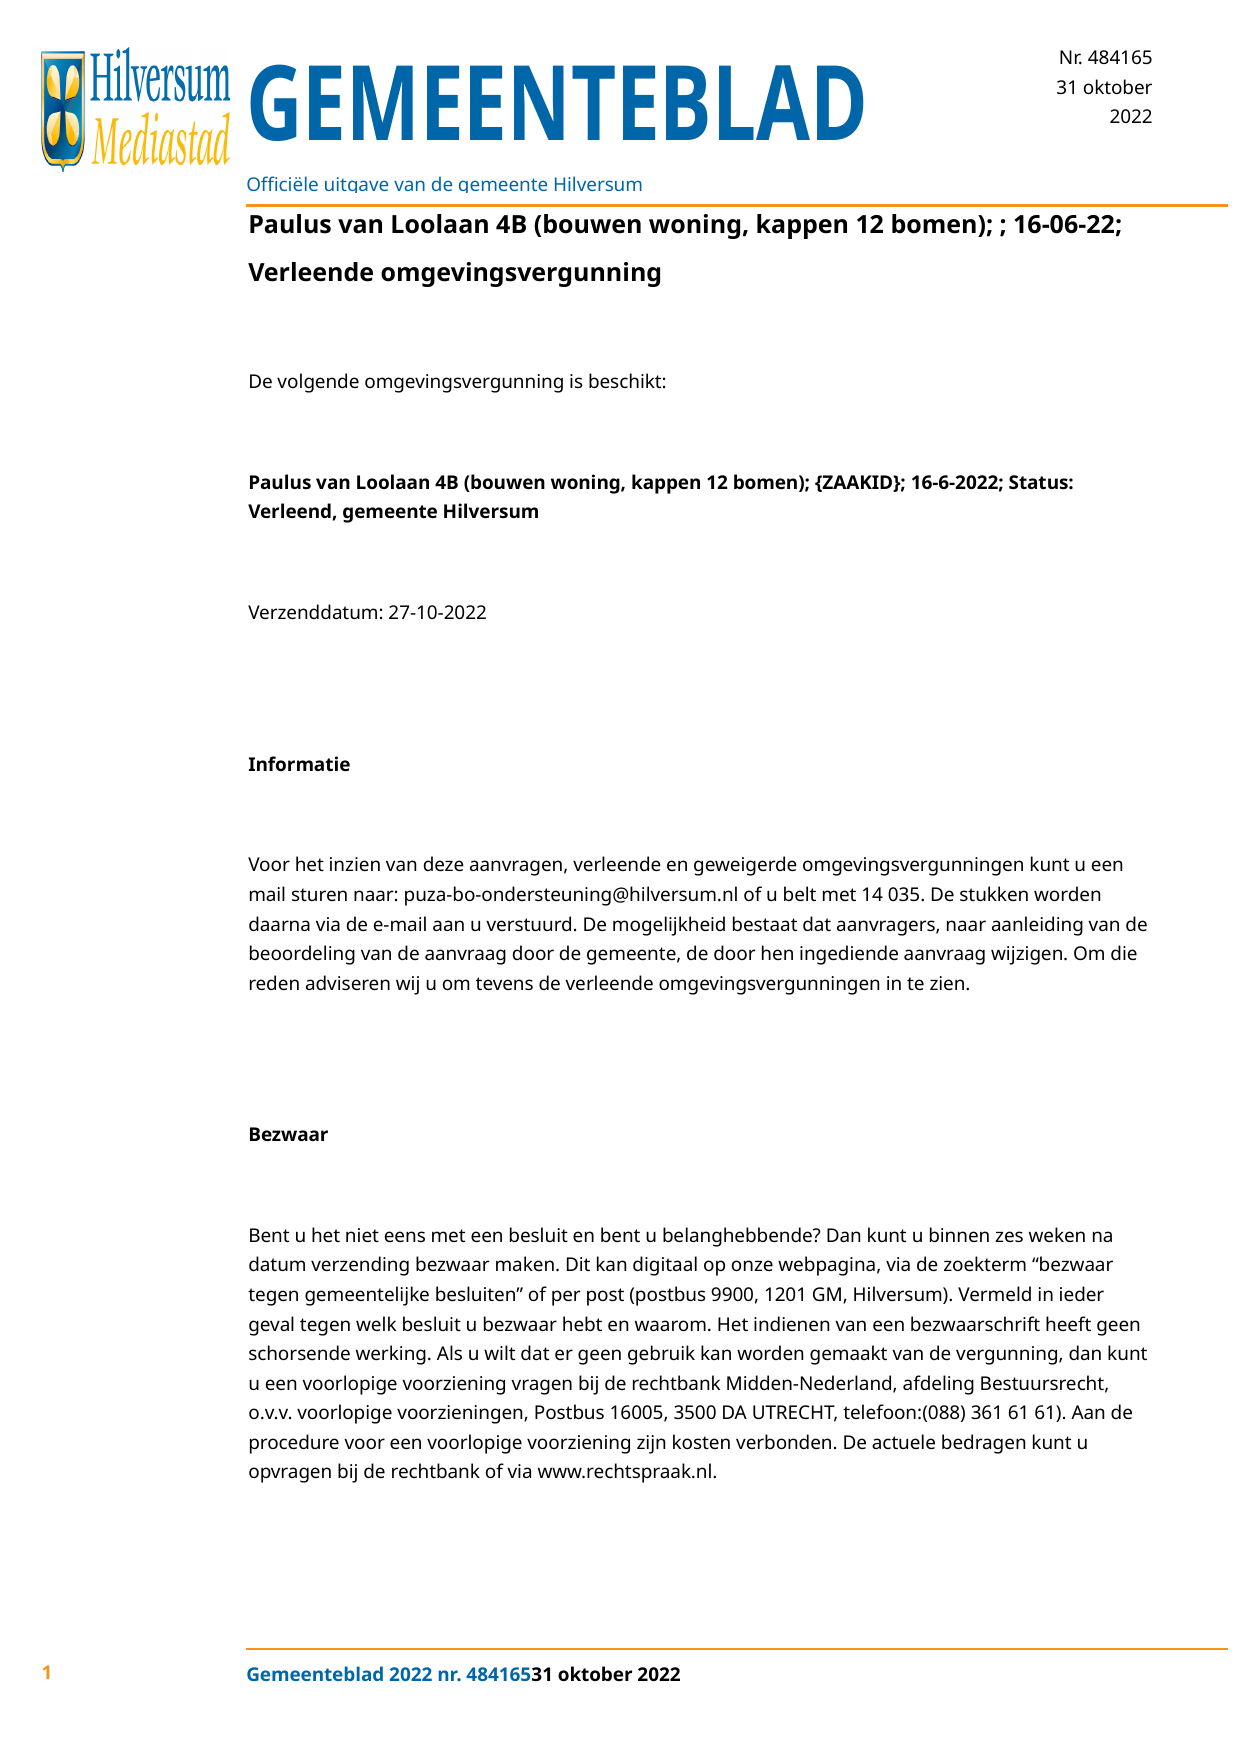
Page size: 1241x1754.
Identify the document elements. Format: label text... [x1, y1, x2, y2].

text Informatie [248, 751, 1152, 777]
picture [41, 47, 231, 172]
text Paulus van Loolaan 4B (bouwen woning, kappen 12 bomen); {ZAAKID}; 16-6-2022; Status: Verleend, gemeente Hilversum [248, 469, 1152, 524]
text Voor het inzien van deze aanvragen, verleende en geweigerde omgevingsvergunningen kunt u een mail sturen naar: puza-bo-ondersteuning@hilversum.nl of u belt met 14 035. De stukken worden daarna via de e-mail aan u verstuurd. De mogelijkheid bestaat dat aanvragers, naar aanleiding van de beoordeling van de aanvraag door de gemeente, de door hen ingediende aanvraag wijzigen. Om die reden adviseren wij u om tevens de verleende omgevingsvergunningen in te zien. [248, 852, 1152, 996]
text Bent u het niet eens met een besluit en bent u belanghebbende? Dan kunt u binnen zes weken na datum verzending bezwaar maken. Dit kan digitaal op onze webpagina, via de zoekterm “bezwaar tegen gemeentelijke besluiten” of per post (postbus 9900, 1201 GM, Hilversum). Vermeld in ieder geval tegen welk besluit u bezwaar hebt en waarom. Het indienen van een bezwaarschrift heeft geen schorsende werking. Als u wilt dat er geen gebruik kan worden gemaakt van de vergunning, dan kunt u een voorlopige voorziening vragen bij de rechtbank Midden-Nederland, afdeling Bestuursrecht, o.v.v. voorlopige voorzieningen, Postbus 16005, 3500 DA UTRECHT, telefoon:(088) 361 61 61). Aan de procedure voor een voorlopige voorziening zijn kosten verbonden. De actuele bedragen kunt u opvragen bij de rechtbank of via www.rechtspraak.nl. [248, 1222, 1152, 1484]
text Bezwaar [248, 1121, 1152, 1147]
text Verzenddatum: 27-10-2022 [248, 599, 1152, 625]
text Paulus van Loolaan 4B (bouwen woning, kappen 12 bomen); ; 16-06-22; Verleende omgevingsvergunning [248, 207, 1152, 288]
text De volgende omgevingsvergunning is beschikt: [248, 368, 1152, 394]
